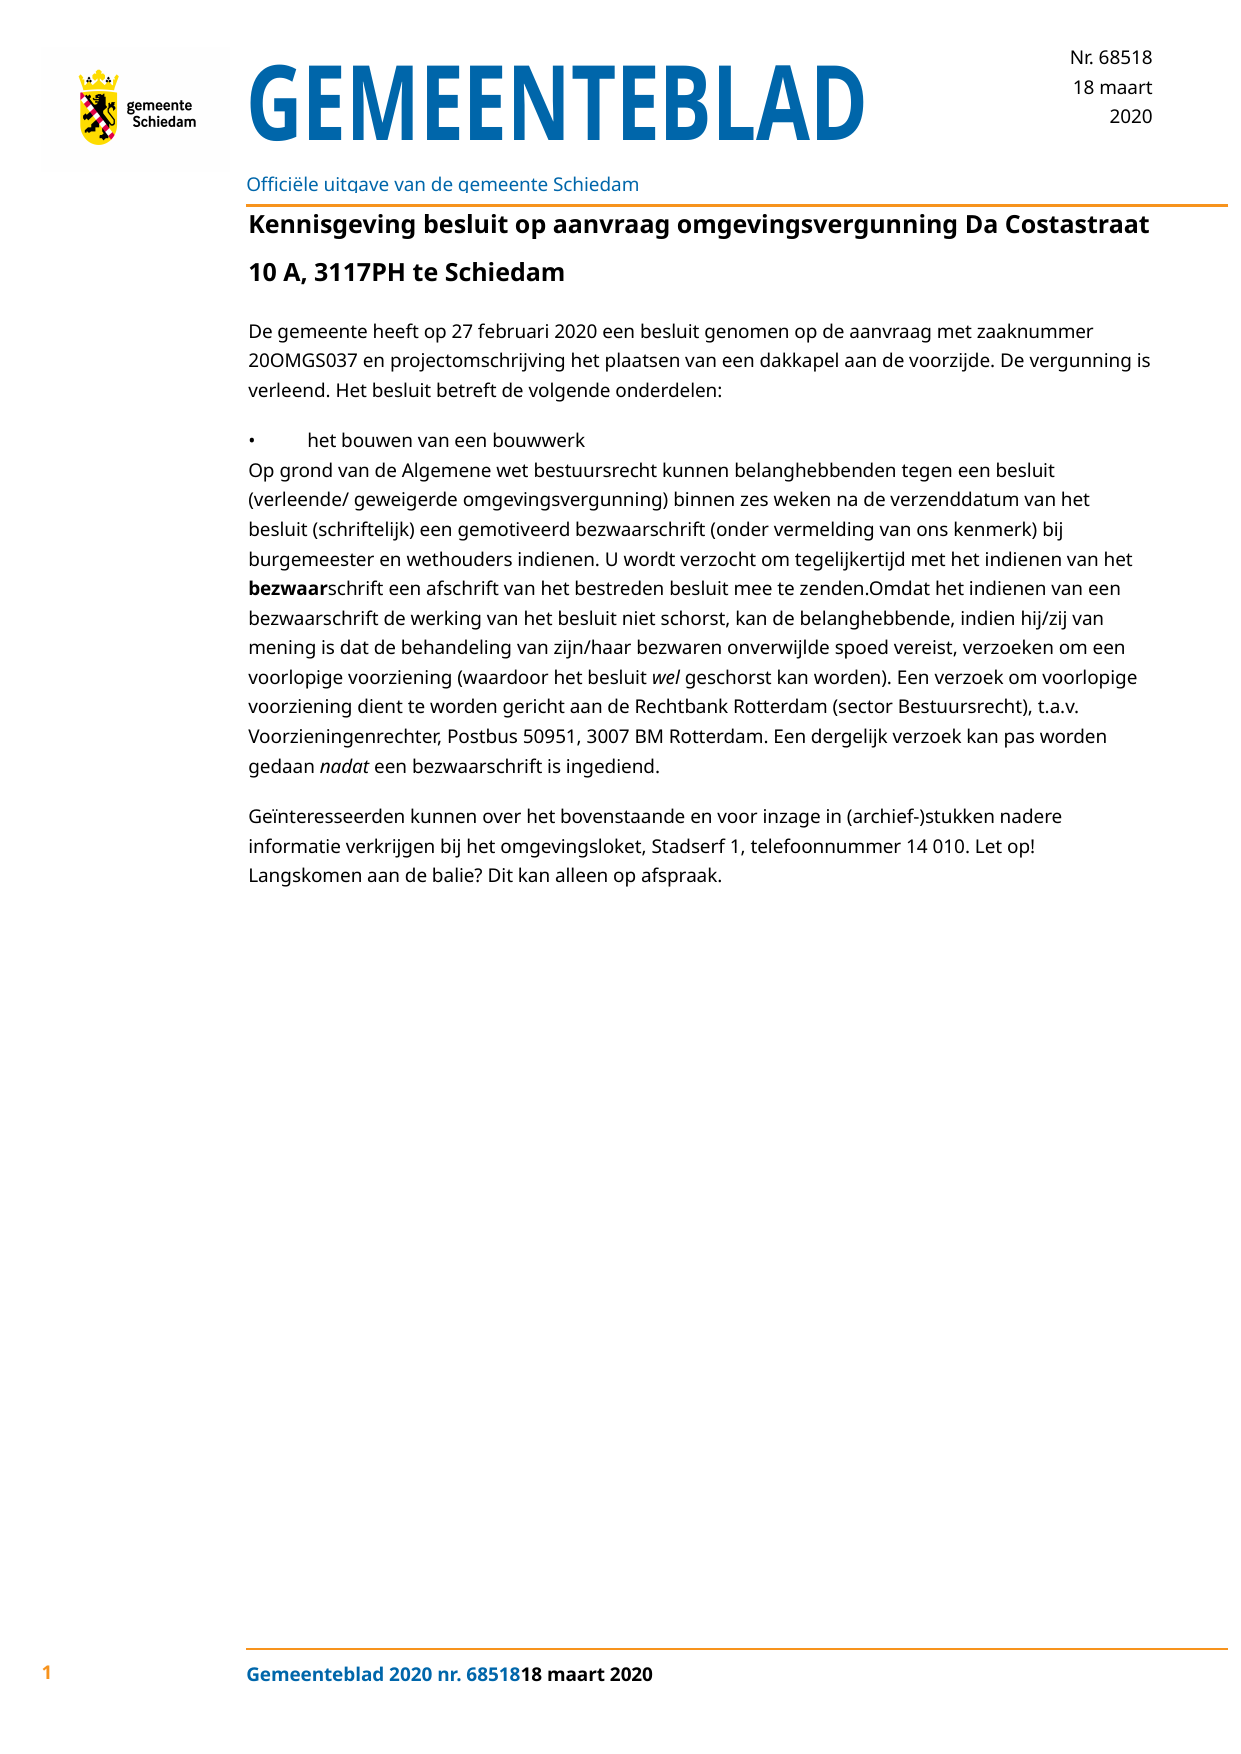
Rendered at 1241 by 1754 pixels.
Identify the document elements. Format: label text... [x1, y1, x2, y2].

text De gemeente heeft op 27 februari 2020 een besluit genomen op de aanvraag met zaaknummer 20OMGS037 en projectomschrijving het plaatsen van een dakkapel aan de voorzijde. De vergunning is verleend. Het besluit betreft de volgende onderdelen: [248, 318, 1152, 403]
text Kennisgeving besluit op aanvraag omgevingsvergunning Da Costastraat 10 A, 3117PH te Schiedam [248, 207, 1152, 288]
list het bouwen van een bouwwerk [248, 427, 1152, 453]
picture [41, 47, 231, 172]
text Op grond van de Algemene wet bestuursrecht kunnen belanghebbenden tegen een besluit (verleende/ geweigerde omgevingsvergunning) binnen zes weken na de verzenddatum van het besluit (schriftelijk) een gemotiveerd bezwaarschrift (onder vermelding van ons kenmerk) bij burgemeester en wethouders indienen. U wordt verzocht om tegelijkertijd met het indienen van het bezwaarschrift een afschrift van het bestreden besluit mee te zenden.Omdat het indienen van een bezwaarschrift de werking van het besluit niet schorst, kan de belanghebbende, indien hij/zij van mening is dat de behandeling van zijn/haar bezwaren onverwijlde spoed vereist, verzoeken om een voorlopige voorziening (waardoor het besluit wel geschorst kan worden). Een verzoek om voorlopige voorziening dient te worden gericht aan de Rechtbank Rotterdam (sector Bestuursrecht), t.a.v. Voorzieningenrechter, Postbus 50951, 3007 BM Rotterdam. Een dergelijk verzoek kan pas worden gedaan nadat een bezwaarschrift is ingediend. [248, 457, 1152, 779]
text Geïnteresseerden kunnen over het bovenstaande en voor inzage in (archief-)stukken nadere informatie verkrijgen bij het omgevingsloket, Stadserf 1, telefoonnummer 14 010. Let op! Langskomen aan de balie? Dit kan alleen op afspraak. [248, 803, 1152, 888]
